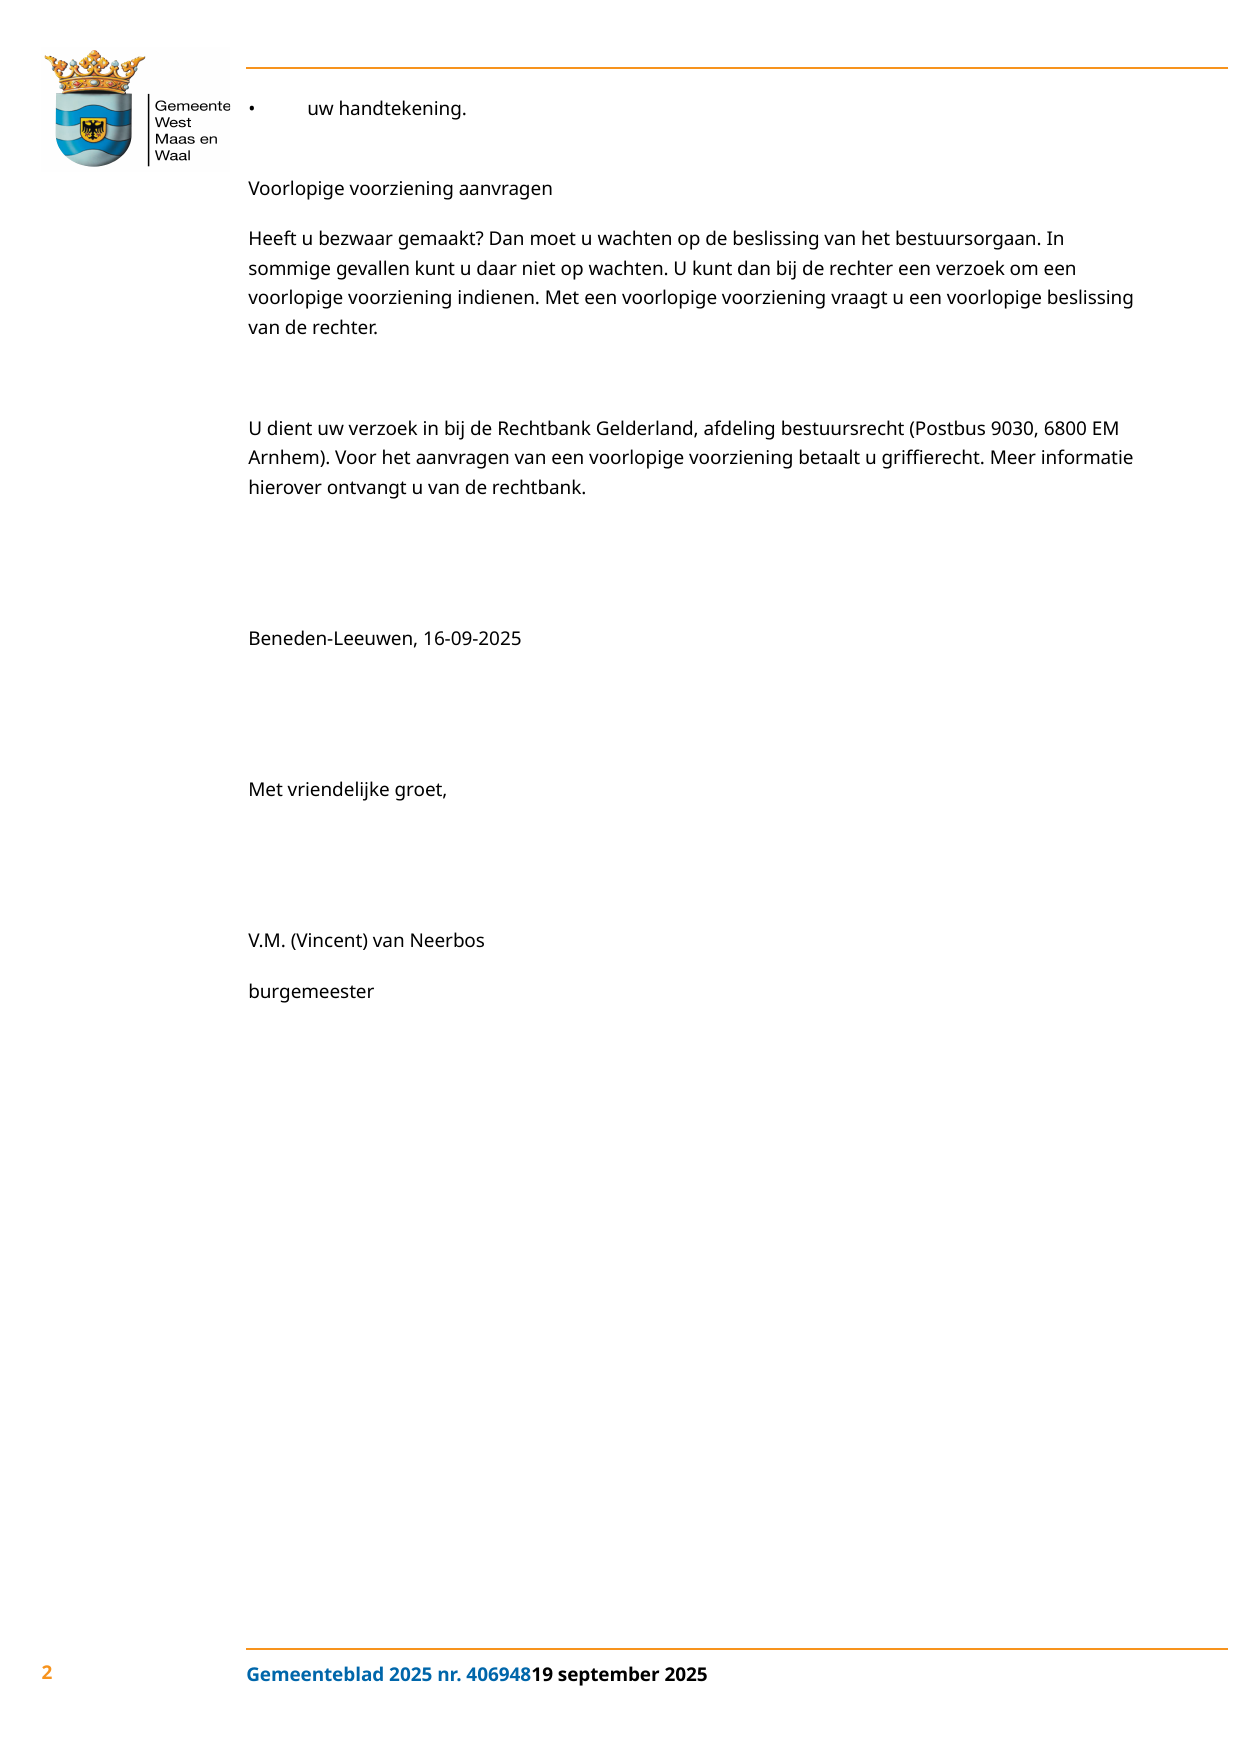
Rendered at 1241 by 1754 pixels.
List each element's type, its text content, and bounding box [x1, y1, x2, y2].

picture [41, 47, 231, 172]
text burgemeester [248, 978, 1152, 1004]
text Met vriendelijke groet, [248, 776, 1152, 802]
text U dient uw verzoek in bij de Rechtbank Gelderland, afdeling bestuursrecht (Postbus 9030, 6800 EM Arnhem). Voor het aanvragen van een voorlopige voorziening betaalt u griffierecht. Meer informatie hierover ontvangt u van de rechtbank. [248, 415, 1152, 500]
text Voorlopige voorziening aanvragen [248, 175, 1152, 201]
text V.M. (Vincent) van Neerbos [248, 928, 1152, 953]
text Beneden-Leeuwen, 16-09-2025 [248, 625, 1152, 651]
list uw handtekening. [248, 95, 1152, 121]
text Heeft u bezwaar gemaakt? Dan moet u wachten op de beslissing van het bestuursorgaan. In sommige gevallen kunt u daar niet op wachten. U kunt dan bij de rechter een verzoek om een voorlopige voorziening indienen. Met een voorlopige voorziening vraagt u een voorlopige beslissing van de rechter. [248, 225, 1152, 340]
